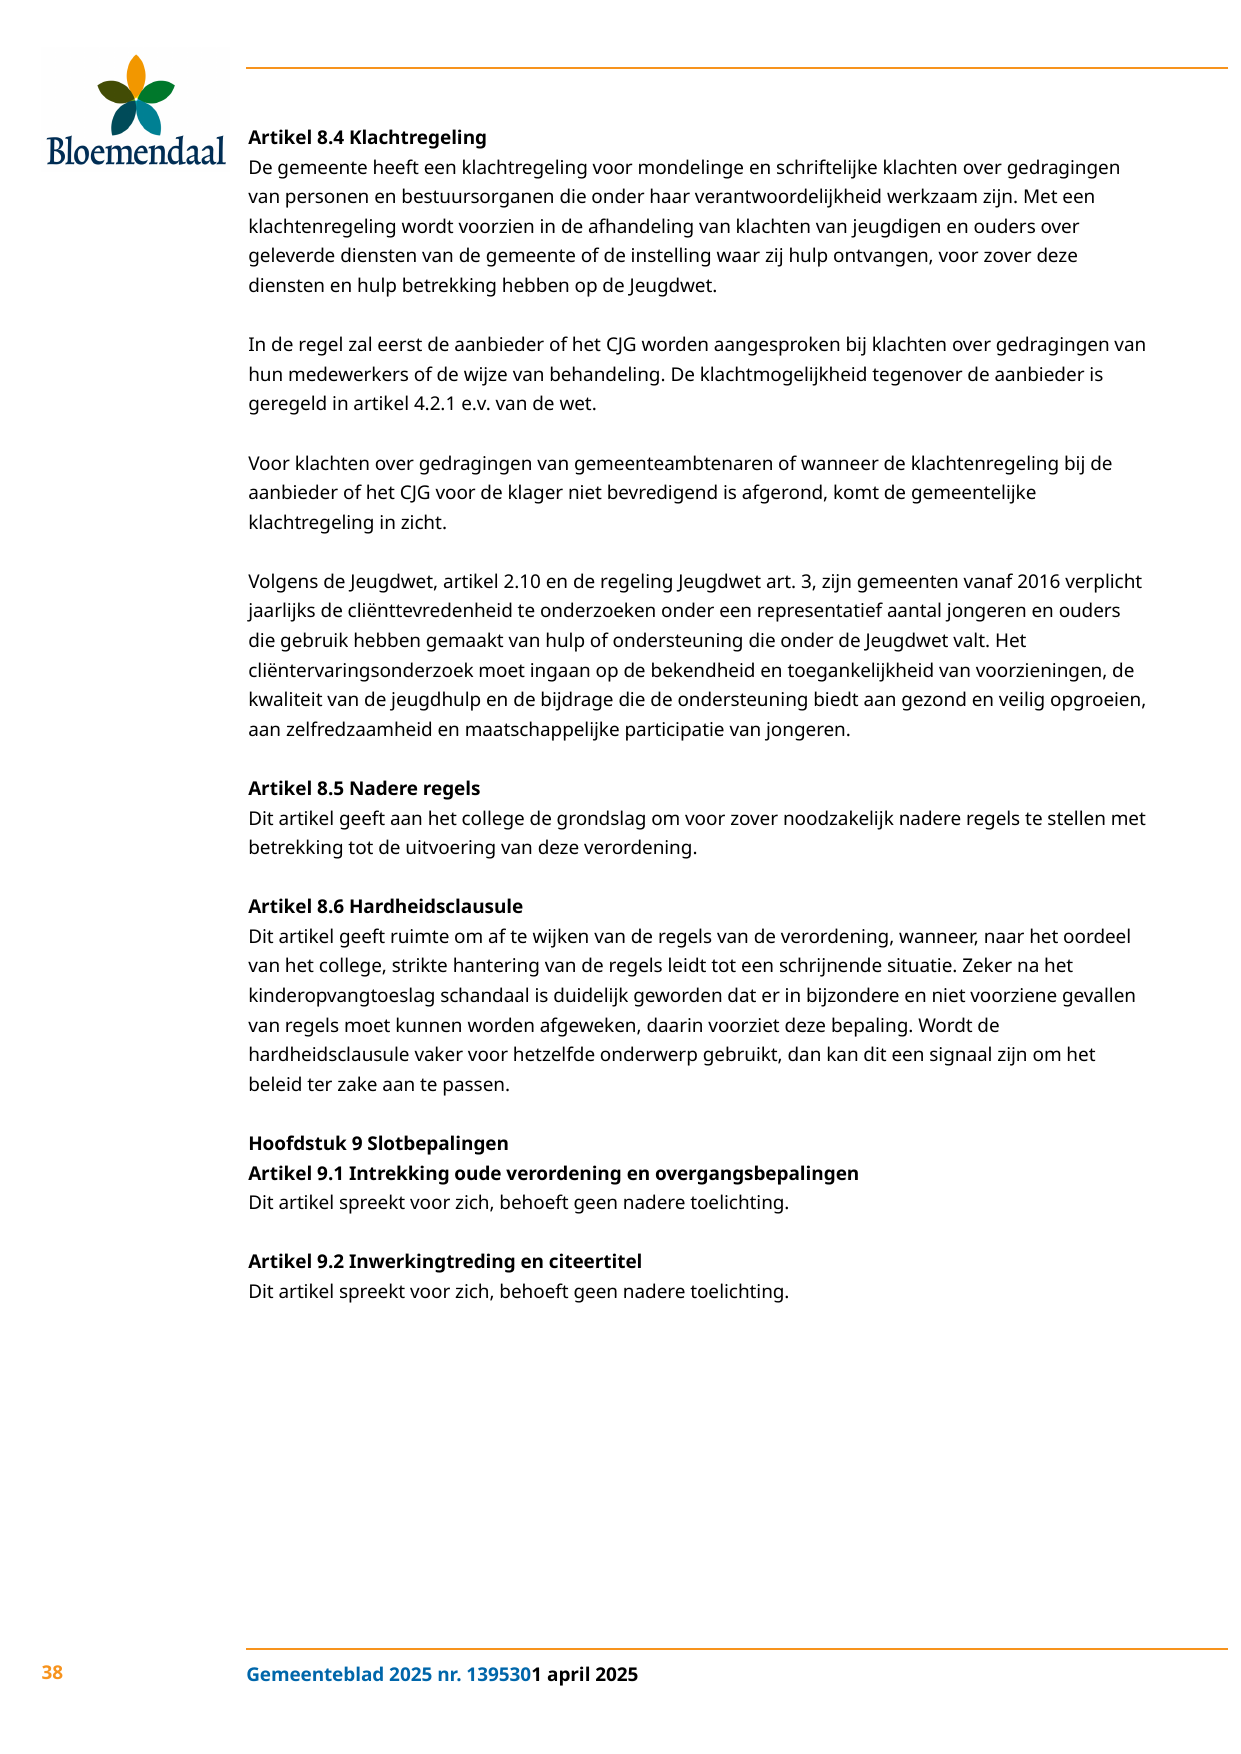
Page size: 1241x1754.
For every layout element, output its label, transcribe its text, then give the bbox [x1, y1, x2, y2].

text Volgens de Jeugdwet, artikel 2.10 en de regeling Jeugdwet art. 3, zijn gemeenten vanaf 2016 verplicht jaarlijks de cliënttevredenheid te onderzoeken onder een representatief aantal jongeren en ouders die gebruik hebben gemaakt van hulp of ondersteuning die onder de Jeugdwet valt. Het cliëntervaringsonderzoek moet ingaan op de bekendheid en toegankelijkheid van voorzieningen, de kwaliteit van de jeugdhulp en de bijdrage die de ondersteuning biedt aan gezond en veilig opgroeien, aan zelfredzaamheid en maatschappelijke participatie van jongeren. [248, 568, 1152, 742]
text De gemeente heeft een klachtregeling voor mondelinge en schriftelijke klachten over gedragingen van personen en bestuursorganen die onder haar verantwoordelijkheid werkzaam zijn. Met een klachtenregeling wordt voorzien in de afhandeling van klachten van jeugdigen en ouders over geleverde diensten van de gemeente of de instelling waar zij hulp ontvangen, voor zover deze diensten en hulp betrekking hebben op de Jeugdwet. [248, 154, 1152, 298]
text Hoofdstuk 9 Slotbepalingen [248, 1130, 1152, 1156]
text Artikel 8.4 Klachtregeling [248, 124, 1152, 150]
text Artikel 9.1 Intrekking oude verordening en overgangsbepalingen [248, 1160, 1152, 1186]
text Dit artikel geeft ruimte om af te wijken van de regels van de verordening, wanneer, naar het oordeel van het college, strikte hantering van de regels leidt tot een schrijnende situatie. Zeker na het kinderopvangtoeslag schandaal is duidelijk geworden dat er in bijzondere en niet voorziene gevallen van regels moet kunnen worden afgeweken, daarin voorziet deze bepaling. Wordt de hardheidsclausule vaker voor hetzelfde onderwerp gebruikt, dan kan dit een signaal zijn om het beleid ter zake aan te passen. [248, 923, 1152, 1097]
text Dit artikel spreekt voor zich, behoeft geen nadere toelichting. [248, 1189, 1152, 1215]
text Artikel 8.5 Nadere regels [248, 775, 1152, 801]
text Artikel 9.2 Inwerkingtreding en citeertitel [248, 1248, 1152, 1274]
text Artikel 8.6 Hardheidsclausule [248, 893, 1152, 919]
text Dit artikel geeft aan het college de grondslag om voor zover noodzakelijk nadere regels te stellen met betrekking tot de uitvoering van deze verordening. [248, 805, 1152, 860]
text Dit artikel spreekt voor zich, behoeft geen nadere toelichting. [248, 1278, 1152, 1304]
text Voor klachten over gedragingen van gemeenteambtenaren of wanneer de klachtenregeling bij de aanbieder of het CJG voor de klager niet bevredigend is afgerond, komt de gemeentelijke klachtregeling in zicht. [248, 450, 1152, 535]
picture [41, 47, 231, 172]
text In de regel zal eerst de aanbieder of het CJG worden aangesproken bij klachten over gedragingen van hun medewerkers of de wijze van behandeling. De klachtmogelijkheid tegenover de aanbieder is geregeld in artikel 4.2.1 e.v. van de wet. [248, 331, 1152, 416]
